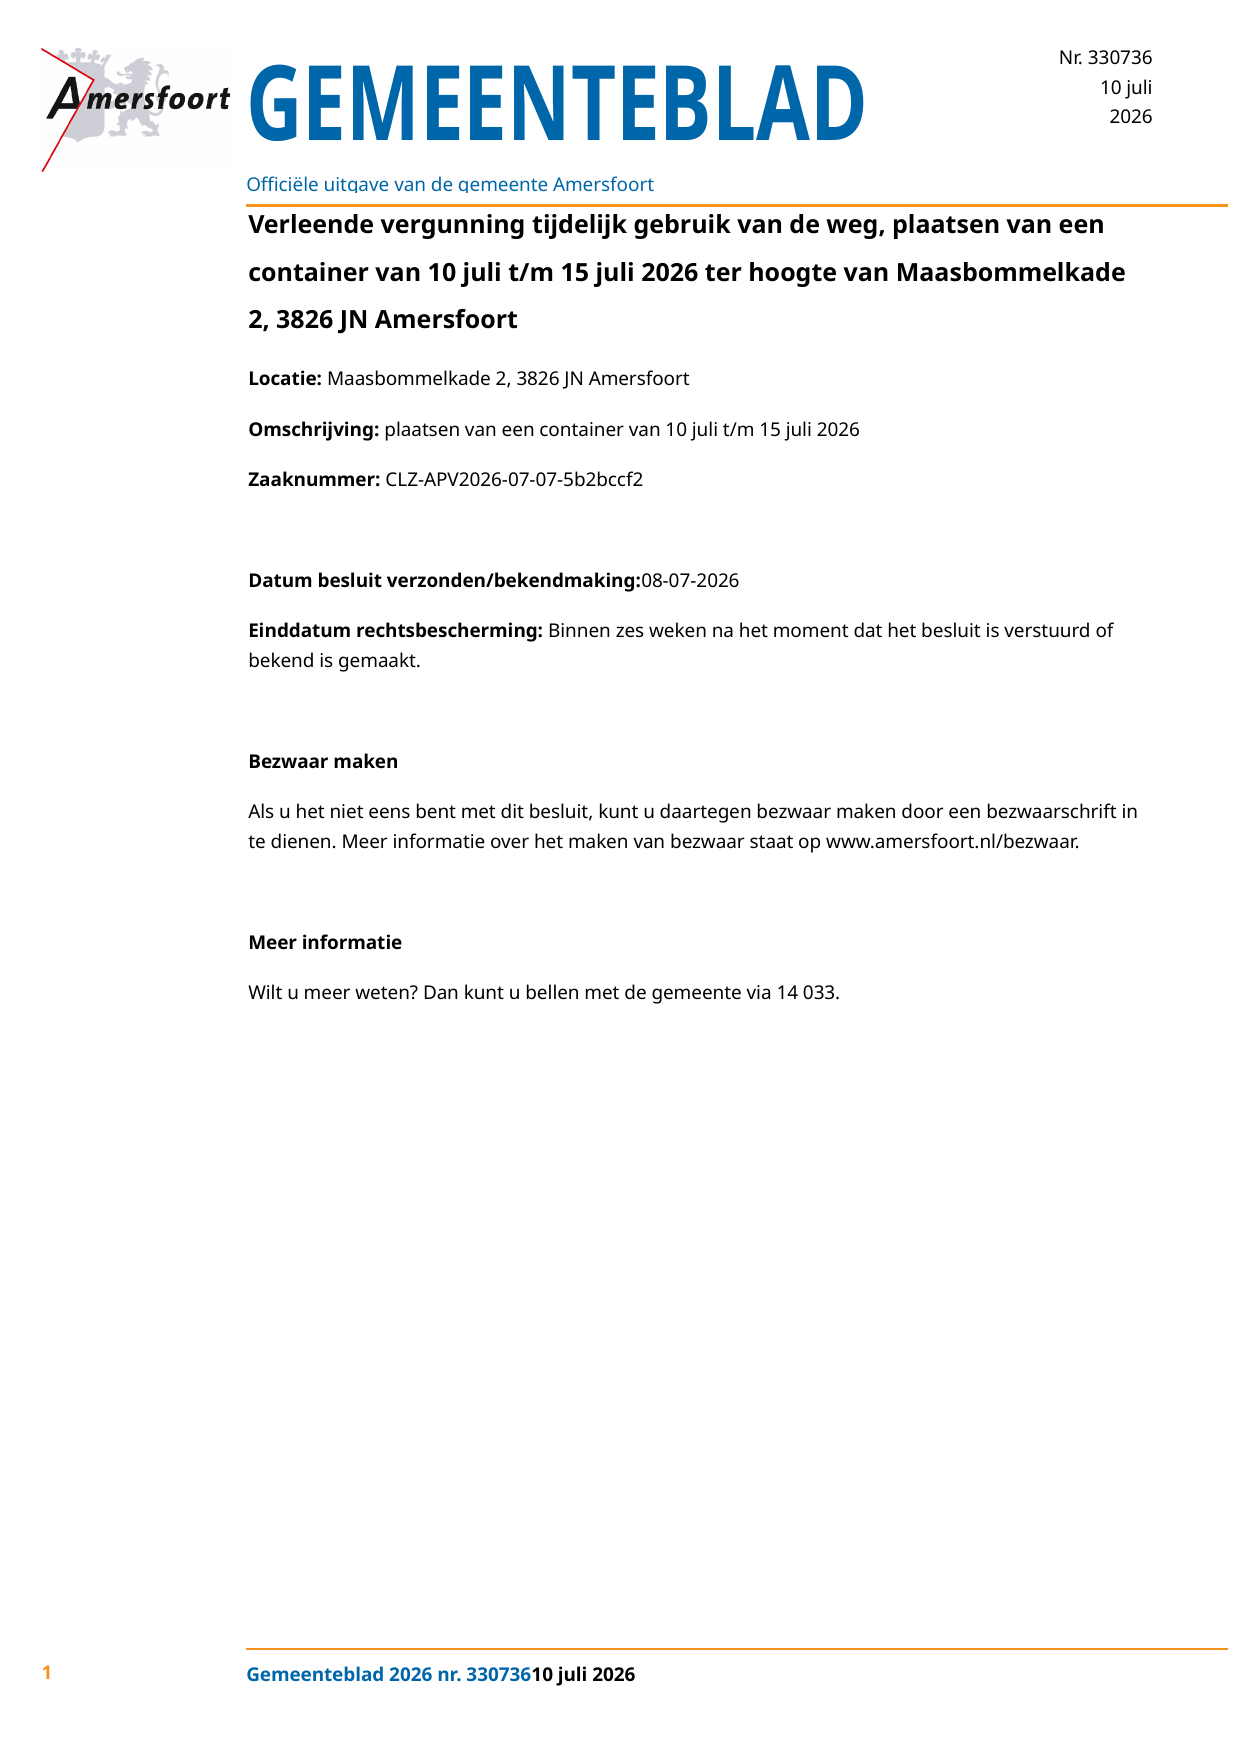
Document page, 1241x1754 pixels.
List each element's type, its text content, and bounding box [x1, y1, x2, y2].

picture [41, 47, 231, 172]
text Locatie: Maasbommelkade 2, 3826 JN Amersfoort [248, 366, 1152, 391]
text Verleende vergunning tijdelijk gebruik van de weg, plaatsen van een container van 10 juli t/m 15 juli 2026 ter hoogte van Maasbommelkade 2, 3826 JN Amersfoort [248, 207, 1152, 336]
text Als u het niet eens bent met dit besluit, kunt u daartegen bezwaar maken door een bezwaarschrift in te dienen. Meer informatie over het maken van bezwaar staat op www.amersfoort.nl/bezwaar. [248, 798, 1152, 854]
text Meer informatie [248, 929, 1152, 954]
text Zaaknummer: CLZ-APV2026-07-07-5b2bccf2 [248, 466, 1152, 492]
text Einddatum rechtsbescherming: Binnen zes weken na het moment dat het besluit is verstuurd of bekend is gemaakt. [248, 618, 1152, 673]
text Wilt u meer weten? Dan kunt u bellen met de gemeente via 14 033. [248, 979, 1152, 1005]
text Datum besluit verzonden/bekendmaking:08-07-2026 [248, 567, 1152, 593]
text Bezwaar maken [248, 748, 1152, 774]
text Omschrijving: plaatsen van een container van 10 juli t/m 15 juli 2026 [248, 416, 1152, 442]
